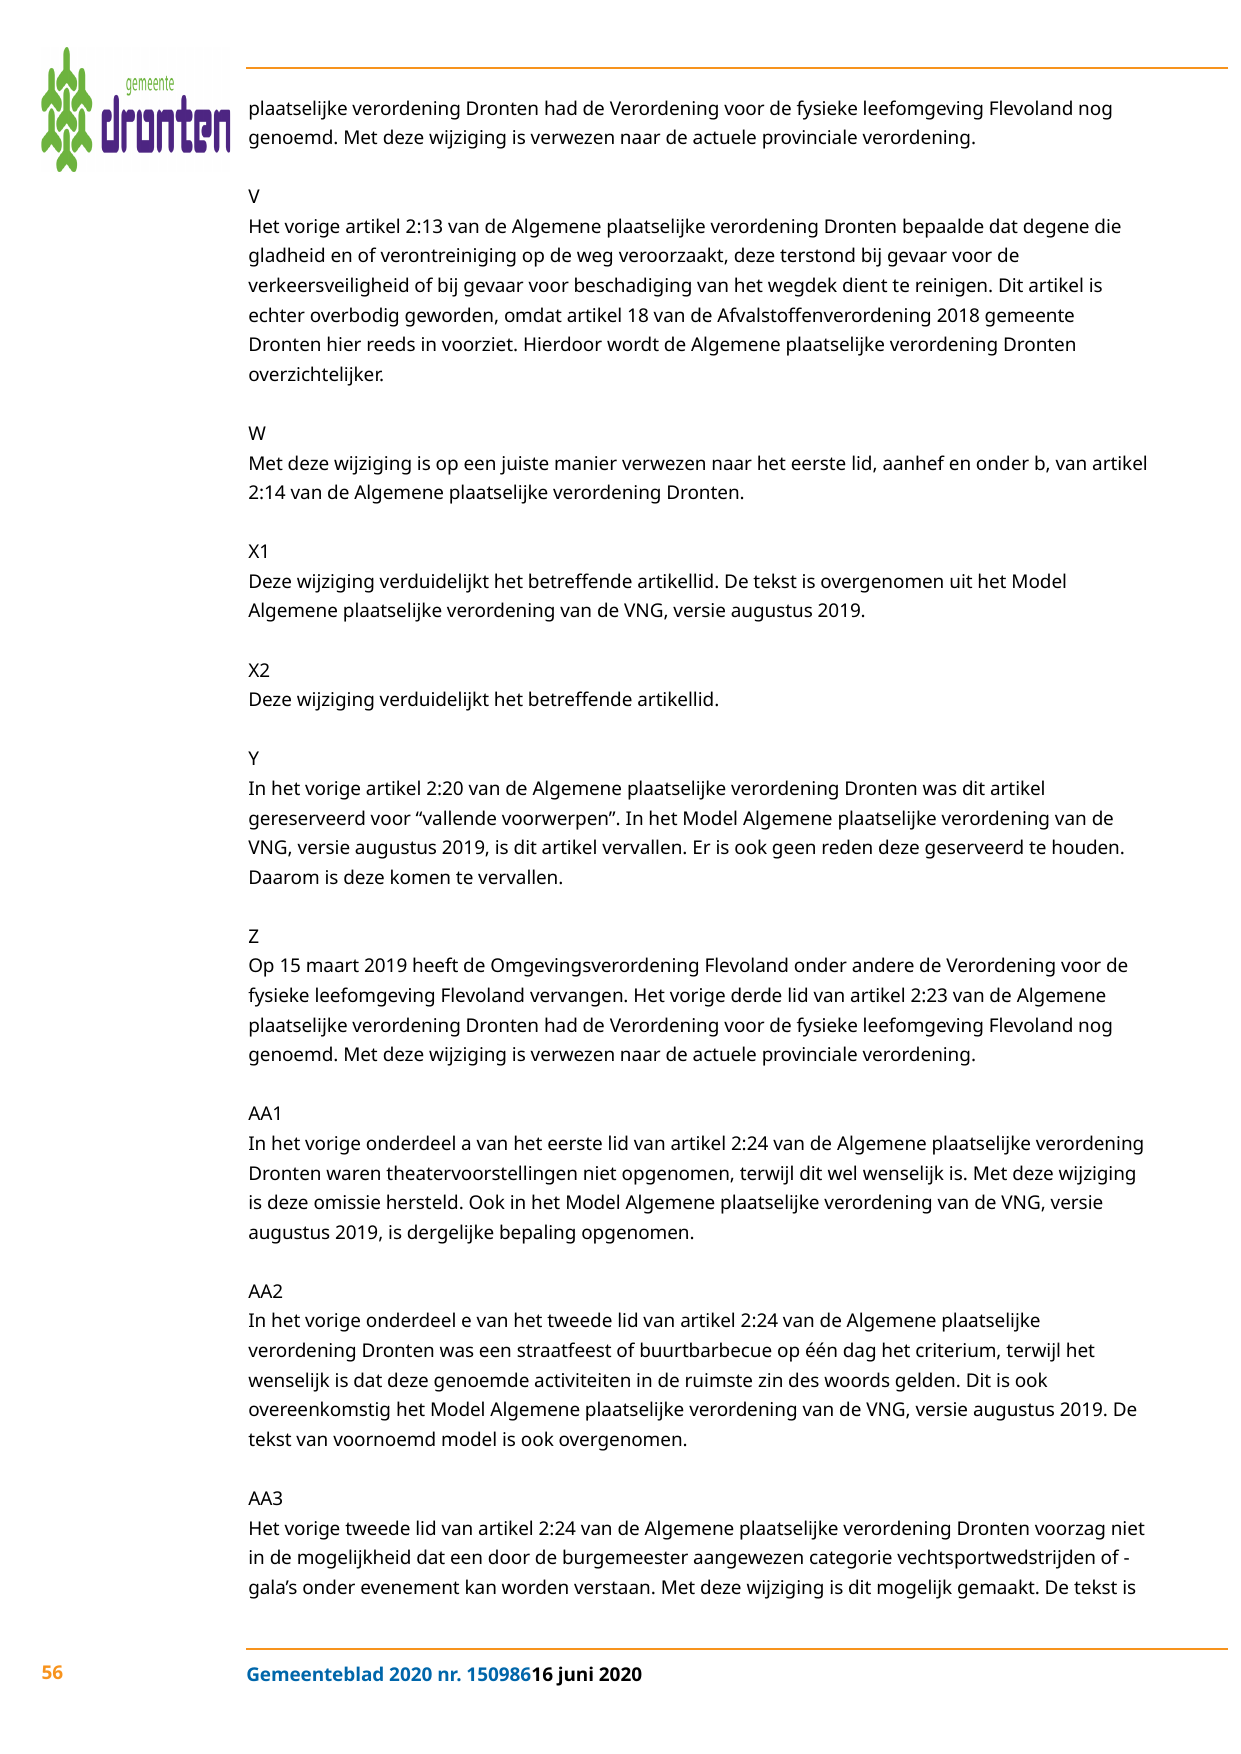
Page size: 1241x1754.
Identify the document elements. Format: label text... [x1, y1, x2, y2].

picture [41, 47, 231, 172]
text X1 [248, 538, 1152, 564]
text Z [248, 923, 1152, 949]
text Y [248, 746, 1152, 771]
text Het vorige tweede lid van artikel 2:24 van de Algemene plaatselijke verordening Dronten voorzag niet in de mogelijkheid dat een door de burgemeester aangewezen categorie vechtsportwedstrijden of -gala’s onder evenement kan worden verstaan. Met deze wijziging is dit mogelijk gemaakt. De tekst is [248, 1515, 1152, 1600]
text AA3 [248, 1485, 1152, 1511]
text W [248, 420, 1152, 446]
text X2 [248, 657, 1152, 683]
text In het vorige artikel 2:20 van de Algemene plaatselijke verordening Dronten was dit artikel gereserveerd voor “vallende voorwerpen”. In het Model Algemene plaatselijke verordening van de VNG, versie augustus 2019, is dit artikel vervallen. Er is ook geen reden deze geserveerd te houden. Daarom is deze komen te vervallen. [248, 775, 1152, 890]
text In het vorige onderdeel a van het eerste lid van artikel 2:24 van de Algemene plaatselijke verordening Dronten waren theatervoorstellingen niet opgenomen, terwijl dit wel wenselijk is. Met deze wijziging is deze omissie hersteld. Ook in het Model Algemene plaatselijke verordening van de VNG, versie augustus 2019, is dergelijke bepaling opgenomen. [248, 1130, 1152, 1245]
text plaatselijke verordening Dronten had de Verordening voor de fysieke leefomgeving Flevoland nog genoemd. Met deze wijziging is verwezen naar de actuele provinciale verordening. [248, 95, 1152, 150]
text Deze wijziging verduidelijkt het betreffende artikellid. [248, 686, 1152, 712]
text Op 15 maart 2019 heeft de Omgevingsverordening Flevoland onder andere de Verordening voor de fysieke leefomgeving Flevoland vervangen. Het vorige derde lid van artikel 2:23 van de Algemene plaatselijke verordening Dronten had de Verordening voor de fysieke leefomgeving Flevoland nog genoemd. Met deze wijziging is verwezen naar de actuele provinciale verordening. [248, 953, 1152, 1067]
text Met deze wijziging is op een juiste manier verwezen naar het eerste lid, aanhef en onder b, van artikel 2:14 van de Algemene plaatselijke verordening Dronten. [248, 450, 1152, 505]
text V [248, 183, 1152, 209]
text Deze wijziging verduidelijkt het betreffende artikellid. De tekst is overgenomen uit het Model Algemene plaatselijke verordening van de VNG, versie augustus 2019. [248, 568, 1152, 623]
text AA2 [248, 1278, 1152, 1304]
text AA1 [248, 1101, 1152, 1126]
text Het vorige artikel 2:13 van de Algemene plaatselijke verordening Dronten bepaalde dat degene die gladheid en of verontreiniging op de weg veroorzaakt, deze terstond bij gevaar voor de verkeersveiligheid of bij gevaar voor beschadiging van het wegdek dient te reinigen. Dit artikel is echter overbodig geworden, omdat artikel 18 van de Afvalstoffenverordening 2018 gemeente Dronten hier reeds in voorziet. Hierdoor wordt de Algemene plaatselijke verordening Dronten overzichtelijker. [248, 213, 1152, 387]
text In het vorige onderdeel e van het tweede lid van artikel 2:24 van de Algemene plaatselijke verordening Dronten was een straatfeest of buurtbarbecue op één dag het criterium, terwijl het wenselijk is dat deze genoemde activiteiten in de ruimste zin des woords gelden. Dit is ook overeenkomstig het Model Algemene plaatselijke verordening van de VNG, versie augustus 2019. De tekst van voornoemd model is ook overgenomen. [248, 1308, 1152, 1452]
